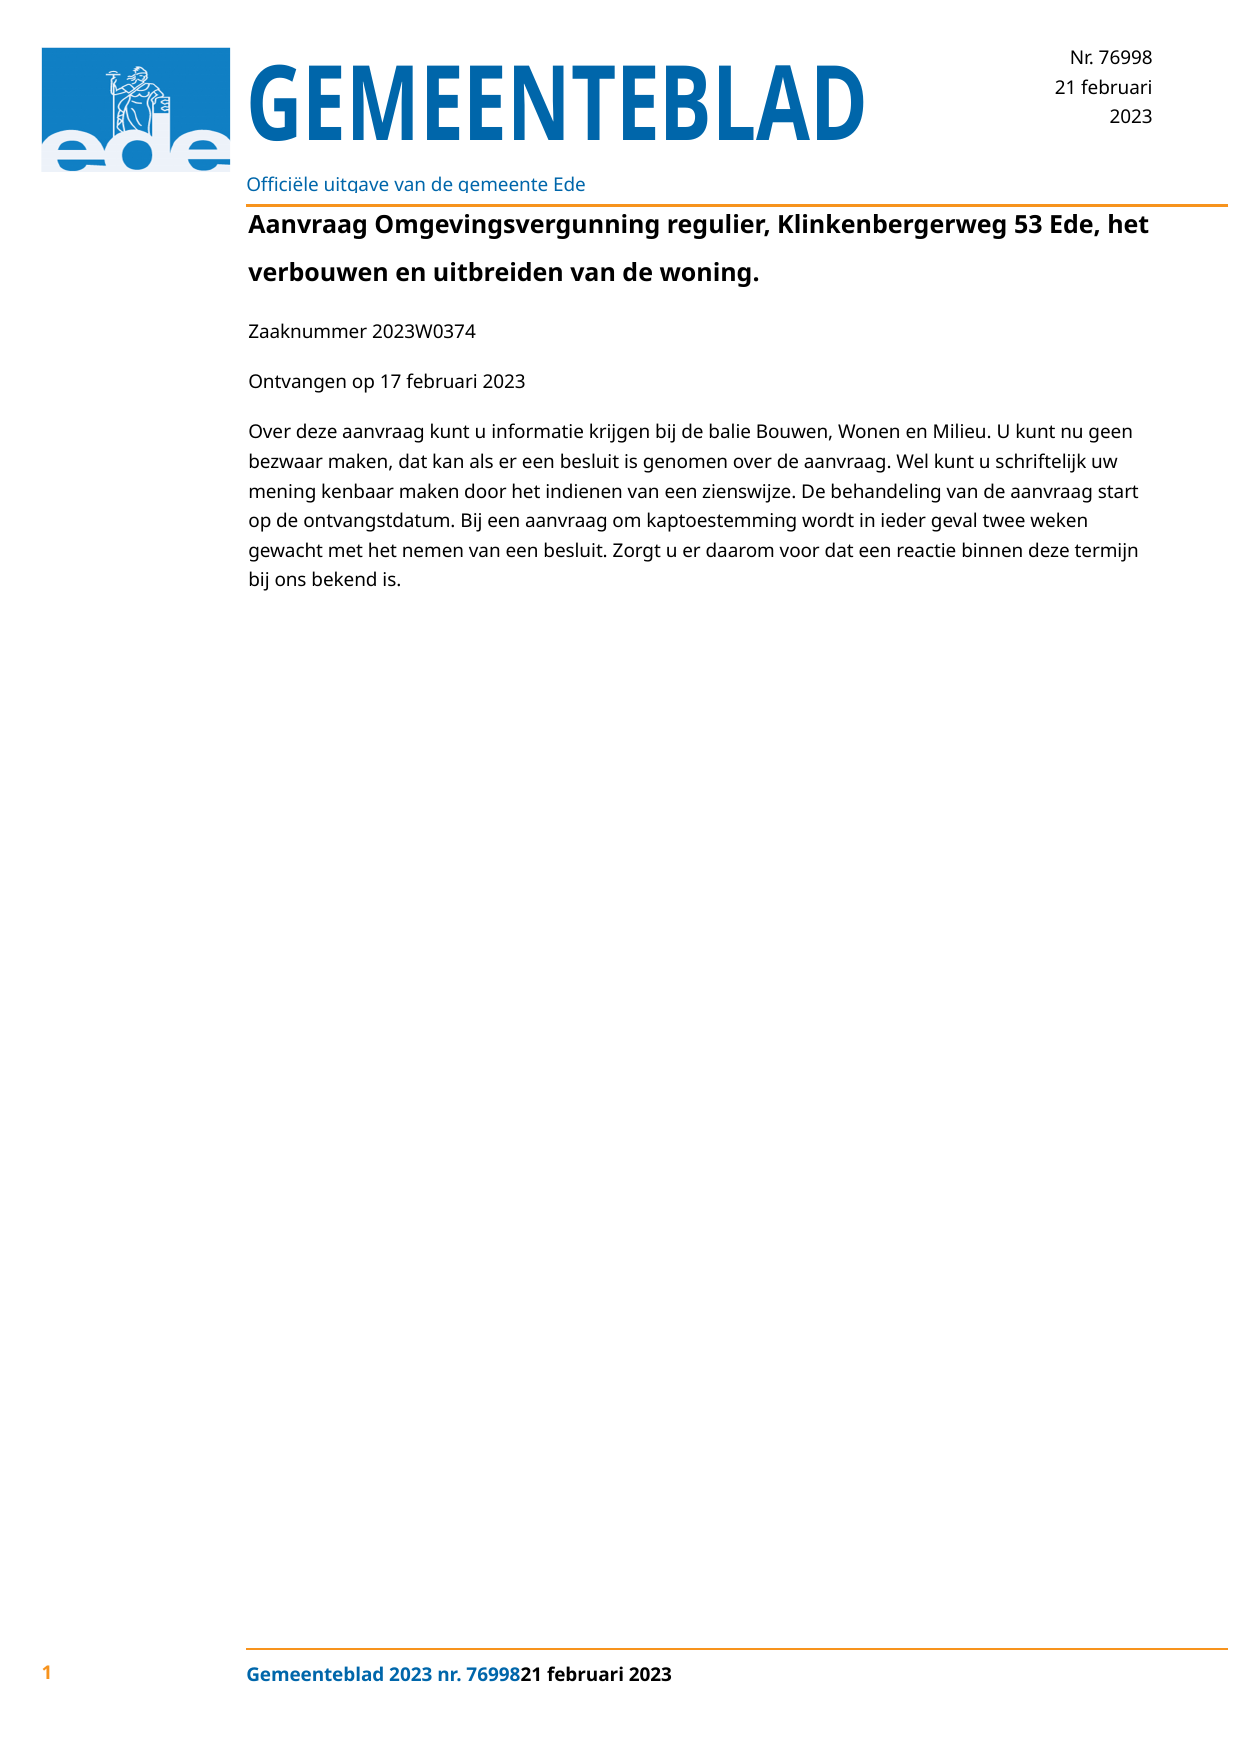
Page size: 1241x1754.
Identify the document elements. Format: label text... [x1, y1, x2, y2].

text Aanvraag Omgevingsvergunning regulier, Klinkenbergerweg 53 Ede, het verbouwen en uitbreiden van de woning. [248, 207, 1152, 288]
text Over deze aanvraag kunt u informatie krijgen bij de balie Bouwen, Wonen en Milieu. U kunt nu geen bezwaar maken, dat kan als er een besluit is genomen over de aanvraag. Wel kunt u schriftelijk uw mening kenbaar maken door het indienen van een zienswijze. De behandeling van de aanvraag start op de ontvangstdatum. Bij een aanvraag om kaptoestemming wordt in ieder geval twee weken gewacht met het nemen van een besluit. Zorgt u er daarom voor dat een reactie binnen deze termijn bij ons bekend is. [248, 419, 1152, 592]
picture [41, 47, 231, 172]
text Ontvangen op 17 februari 2023 [248, 368, 1152, 394]
text Zaaknummer 2023W0374 [248, 318, 1152, 344]
